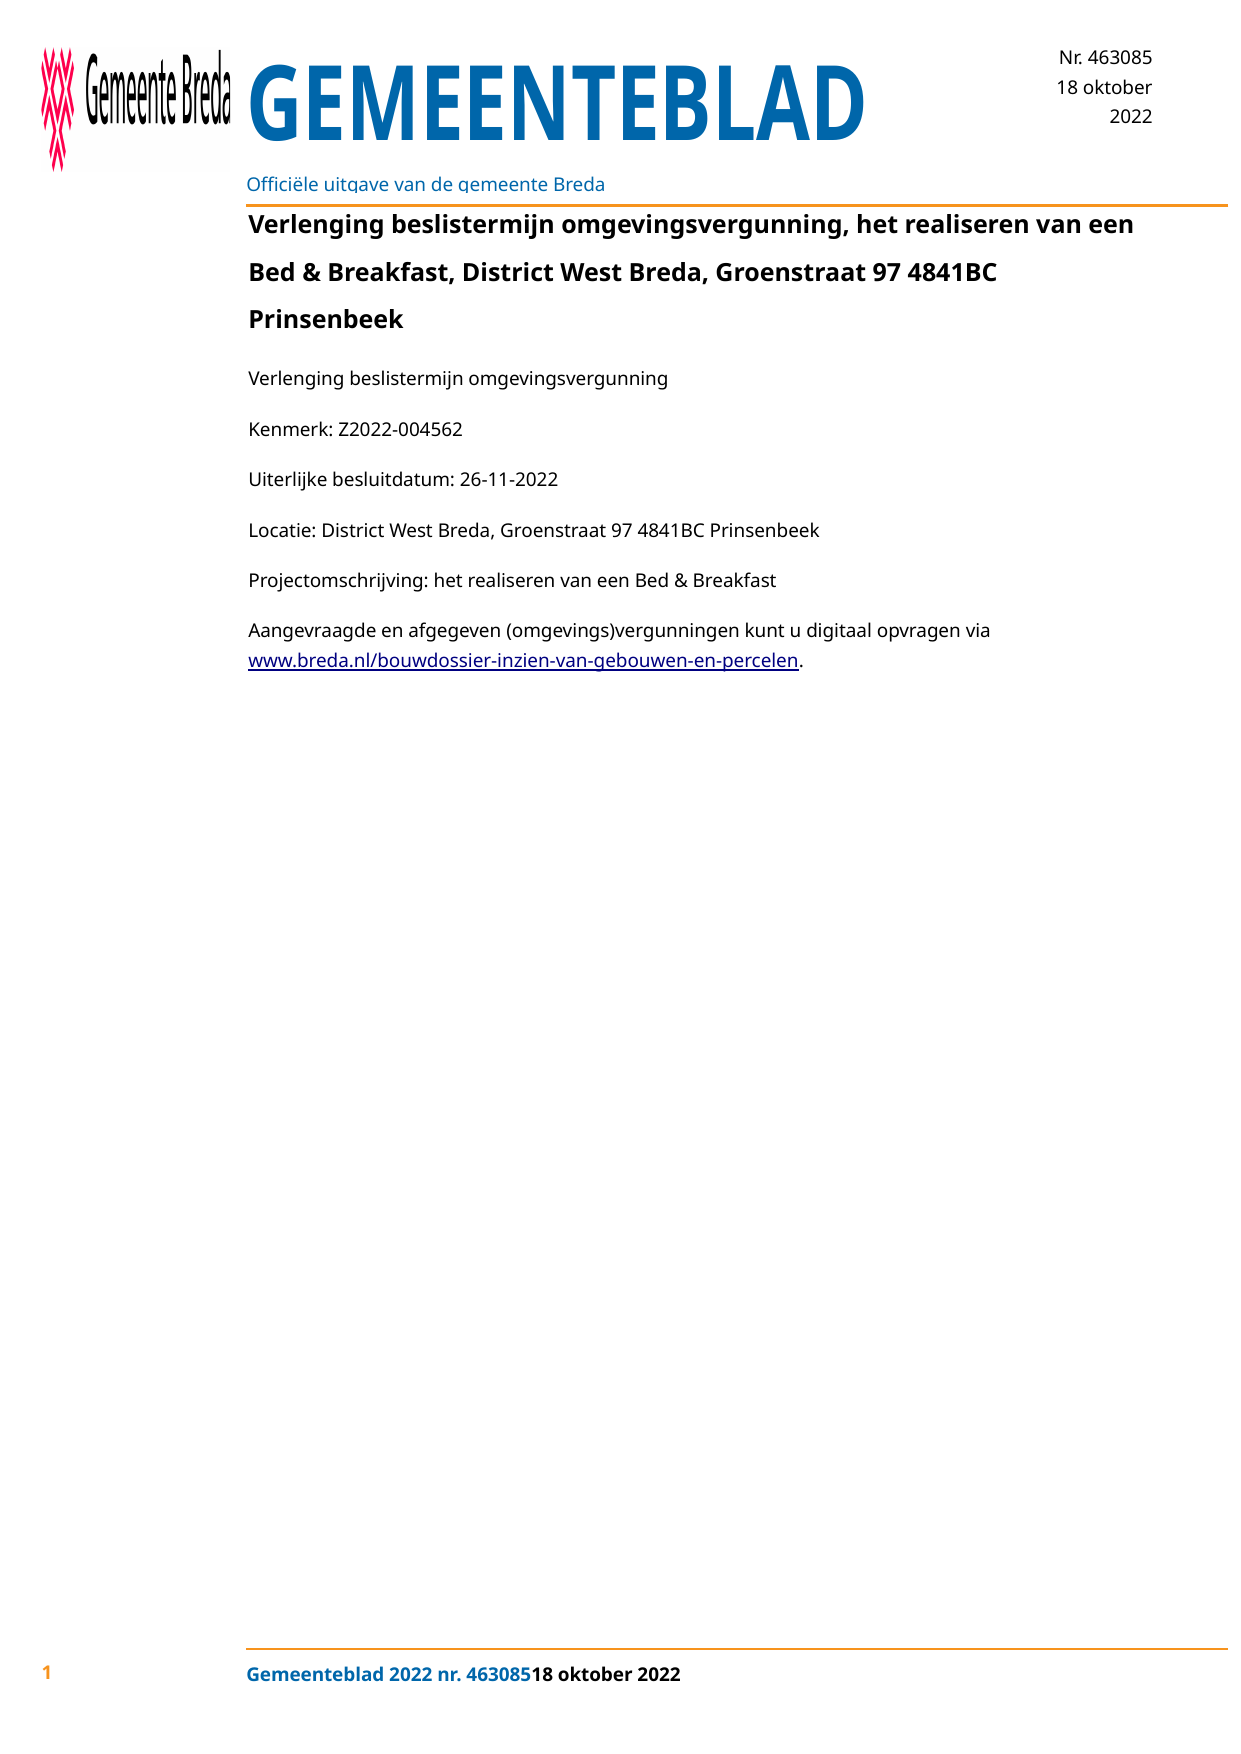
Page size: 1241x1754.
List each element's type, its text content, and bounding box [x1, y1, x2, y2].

text Projectomschrijving: het realiseren van een Bed & Breakfast [248, 567, 1152, 593]
text Verlenging beslistermijn omgevingsvergunning, het realiseren van een Bed & Breakfast, District West Breda, Groenstraat 97 4841BC Prinsenbeek [248, 207, 1152, 336]
text Locatie: District West Breda, Groenstraat 97 4841BC Prinsenbeek [248, 517, 1152, 542]
text Kenmerk: Z2022-004562 [248, 416, 1152, 442]
text Verlenging beslistermijn omgevingsvergunning [248, 366, 1152, 391]
text Uiterlijke besluitdatum: 26-11-2022 [248, 466, 1152, 492]
text Aangevraagde en afgegeven (omgevings)vergunningen kunt u digitaal opvragen via www.breda.nl/bouwdossier-inzien-van-gebouwen-en-percelen. [248, 618, 1152, 673]
picture [41, 47, 231, 172]
